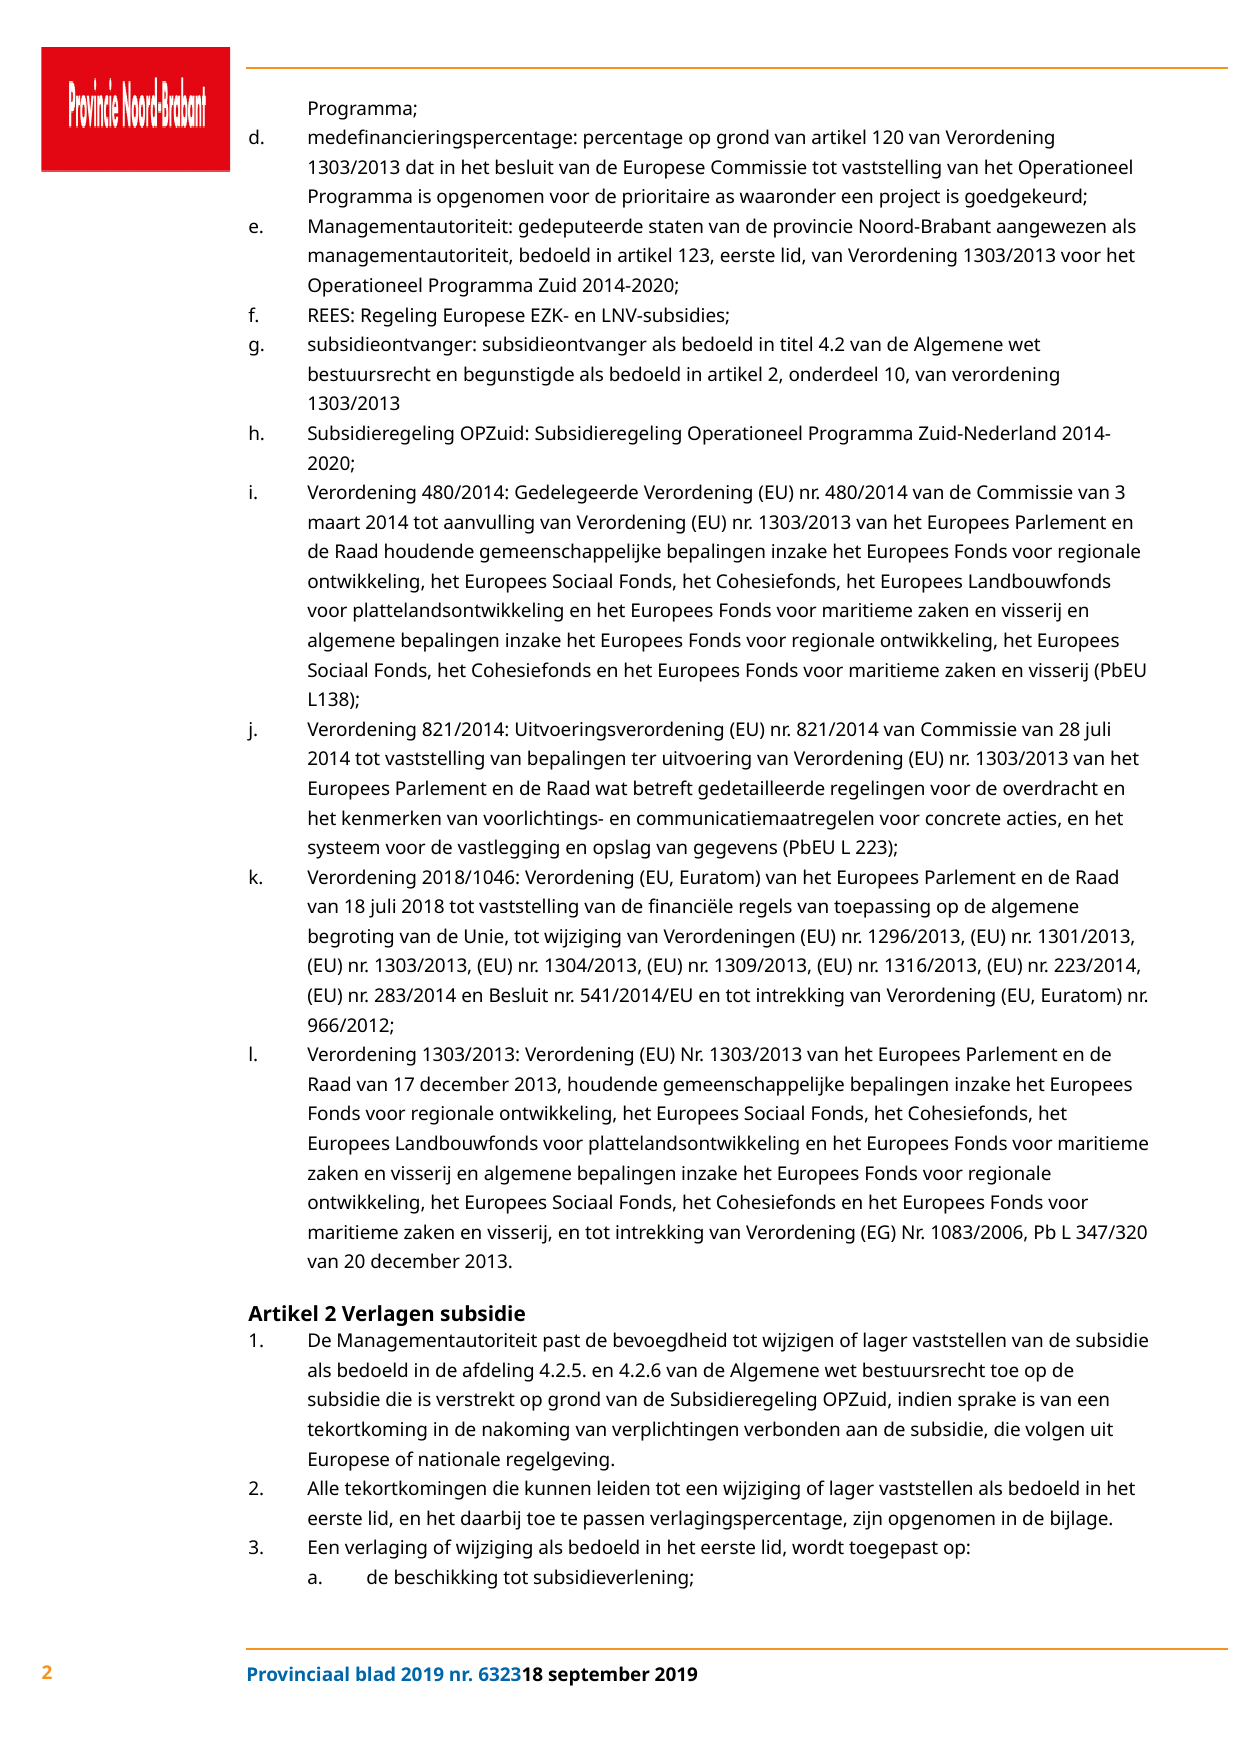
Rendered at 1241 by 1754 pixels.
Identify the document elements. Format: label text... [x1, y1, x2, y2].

list subsidieontvanger: subsidieontvanger als bedoeld in titel 4.2 van de Algemene wet bestuursrecht en begunstigde als bedoeld in artikel 2, onderdeel 10, van verordening 1303/2013 [248, 331, 1152, 416]
list De Managementautoriteit past de bevoegdheid tot wijzigen of lager vaststellen van de subsidie als bedoeld in de afdeling 4.2.5. en 4.2.6 van de Algemene wet bestuursrecht toe op de subsidie die is verstrekt op grond van de Subsidieregeling OPZuid, indien sprake is van een tekortkoming in de nakoming van verplichtingen verbonden aan de subsidie, die volgen uit Europese of nationale regelgeving. [248, 1327, 1152, 1471]
list Verordening 1303/2013: Verordening (EU) Nr. 1303/2013 van het Europees Parlement en de Raad van 17 december 2013, houdende gemeenschappelijke bepalingen inzake het Europees Fonds voor regionale ontwikkeling, het Europees Sociaal Fonds, het Cohesiefonds, het Europees Landbouwfonds voor plattelandsontwikkeling en het Europees Fonds voor maritieme zaken en visserij en algemene bepalingen inzake het Europees Fonds voor regionale ontwikkeling, het Europees Sociaal Fonds, het Cohesiefonds en het Europees Fonds voor maritieme zaken en visserij, en tot intrekking van Verordening (EG) Nr. 1083/2006, Pb L 347/320 van 20 december 2013. [248, 1041, 1152, 1274]
picture [41, 47, 231, 172]
list medefinancieringspercentage: percentage op grond van artikel 120 van Verordening 1303/2013 dat in het besluit van de Europese Commissie tot vaststelling van het Operationeel Programma is opgenomen voor de prioritaire as waaronder een project is goedgekeurd; [248, 124, 1152, 209]
list REES: Regeling Europese EZK- en LNV-subsidies; [248, 302, 1152, 328]
list Alle tekortkomingen die kunnen leiden tot een wijziging of lager vaststellen als bedoeld in het eerste lid, en het daarbij toe te passen verlagingspercentage, zijn opgenomen in de bijlage. [248, 1475, 1152, 1531]
list de beschikking tot subsidieverlening; [307, 1564, 1152, 1590]
list Verordening 480/2014: Gedelegeerde Verordening (EU) nr. 480/2014 van de Commissie van 3 maart 2014 tot aanvulling van Verordening (EU) nr. 1303/2013 van het Europees Parlement en de Raad houdende gemeenschappelijke bepalingen inzake het Europees Fonds voor regionale ontwikkeling, het Europees Sociaal Fonds, het Cohesiefonds, het Europees Landbouwfonds voor plattelandsontwikkeling en het Europees Fonds voor maritieme zaken en visserij en algemene bepalingen inzake het Europees Fonds voor regionale ontwikkeling, het Europees Sociaal Fonds, het Cohesiefonds en het Europees Fonds voor maritieme zaken en visserij (PbEU L138); [248, 479, 1152, 712]
list Een verlaging of wijziging als bedoeld in het eerste lid, wordt toegepast op: [248, 1534, 1152, 1560]
text Artikel 2 Verlagen subsidie [248, 1299, 1152, 1327]
list Subsidieregeling OPZuid: Subsidieregeling Operationeel Programma Zuid-Nederland 2014-2020; [248, 420, 1152, 476]
list Programma; [248, 95, 1152, 121]
list Verordening 2018/1046: Verordening (EU, Euratom) van het Europees Parlement en de Raad van 18 juli 2018 tot vaststelling van de financiële regels van toepassing op de algemene begroting van de Unie, tot wijziging van Verordeningen (EU) nr. 1296/2013, (EU) nr. 1301/2013, (EU) nr. 1303/2013, (EU) nr. 1304/2013, (EU) nr. 1309/2013, (EU) nr. 1316/2013, (EU) nr. 223/2014, (EU) nr. 283/2014 en Besluit nr. 541/2014/EU en tot intrekking van Verordening (EU, Euratom) nr. 966/2012; [248, 864, 1152, 1038]
list Verordening 821/2014: Uitvoeringsverordening (EU) nr. 821/2014 van Commissie van 28 juli 2014 tot vaststelling van bepalingen ter uitvoering van Verordening (EU) nr. 1303/2013 van het Europees Parlement en de Raad wat betreft gedetailleerde regelingen voor de overdracht en het kenmerken van voorlichtings- en communicatiemaatregelen voor concrete acties, en het systeem voor de vastlegging en opslag van gegevens (PbEU L 223); [248, 716, 1152, 860]
list Managementautoriteit: gedeputeerde staten van de provincie Noord-Brabant aangewezen als managementautoriteit, bedoeld in artikel 123, eerste lid, van Verordening 1303/2013 voor het Operationeel Programma Zuid 2014-2020; [248, 213, 1152, 298]
